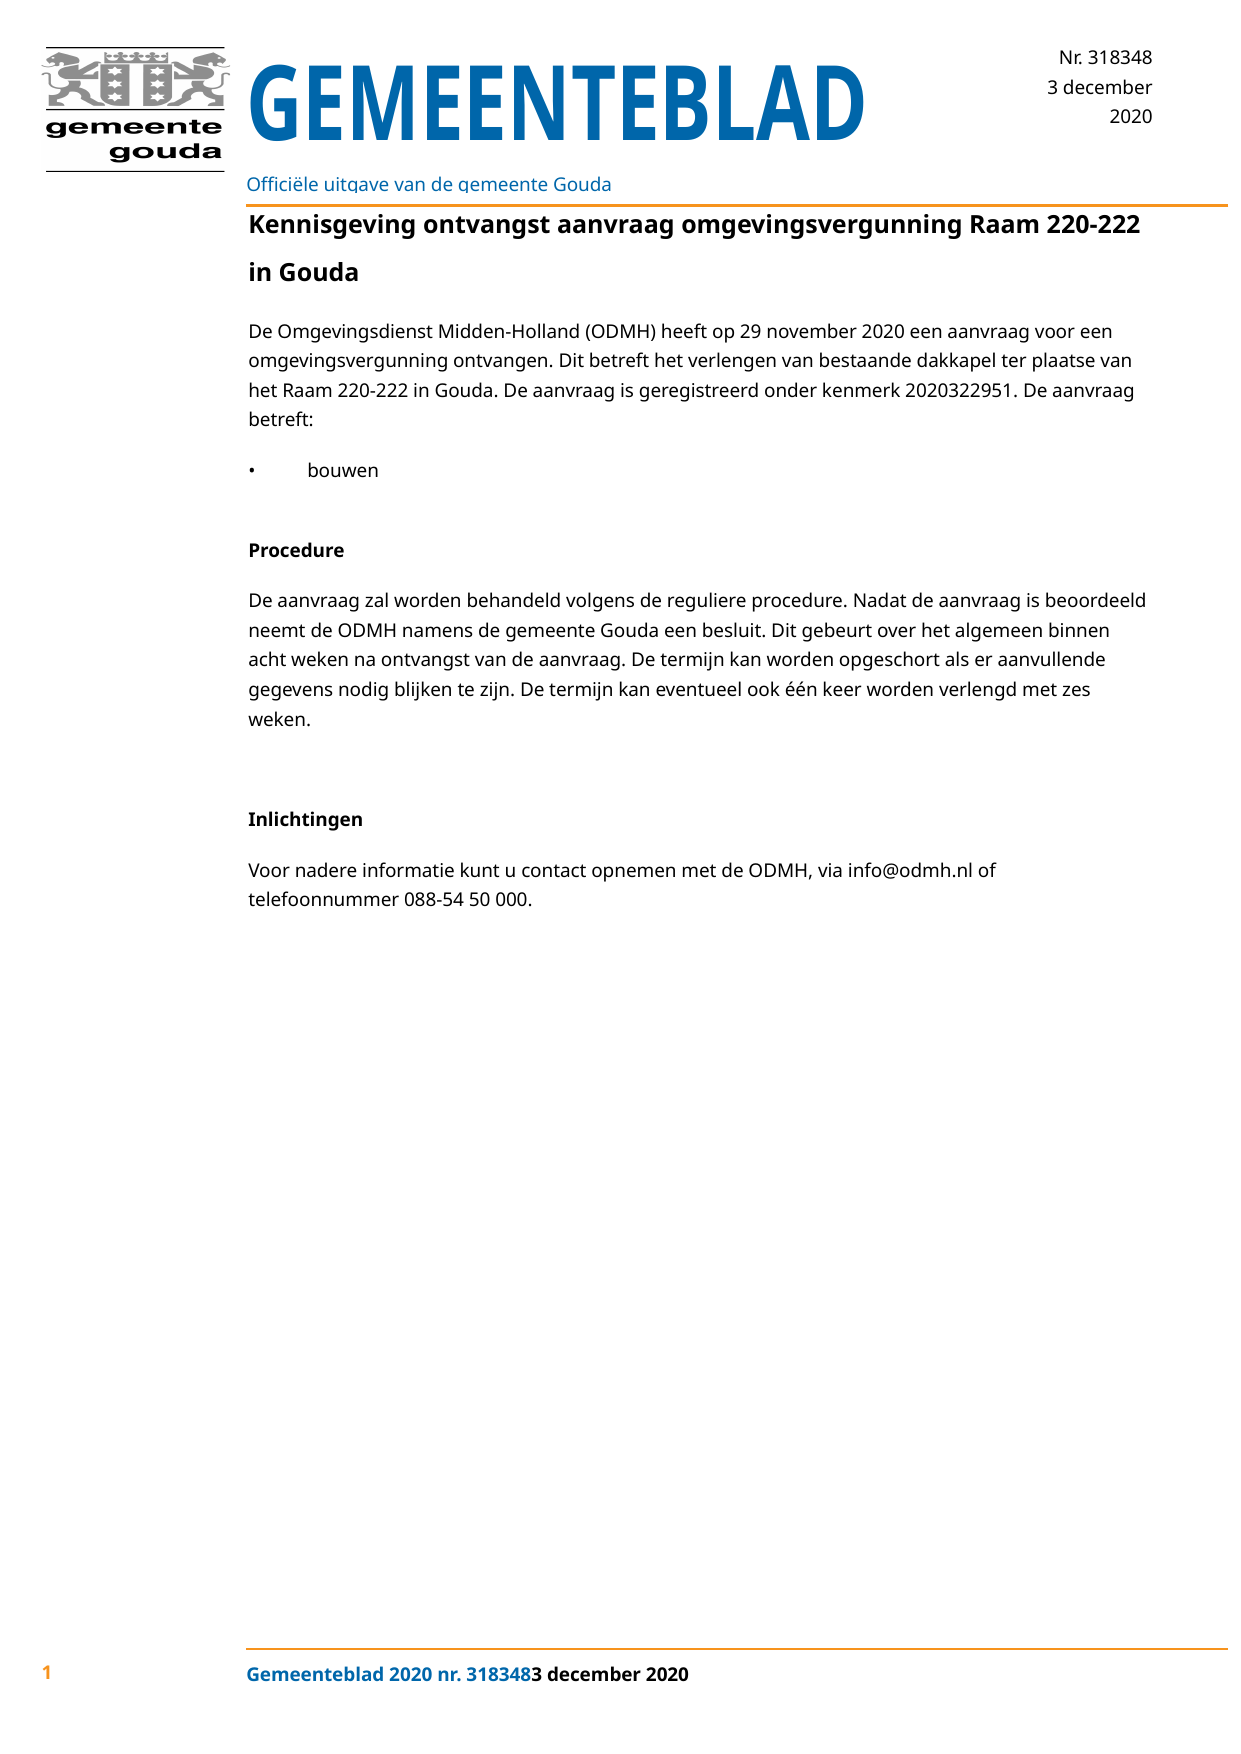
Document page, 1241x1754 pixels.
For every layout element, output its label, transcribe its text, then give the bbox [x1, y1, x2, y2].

list bouwen [248, 457, 1152, 483]
text De aanvraag zal worden behandeld volgens de reguliere procedure. Nadat de aanvraag is beoordeeld neemt de ODMH namens de gemeente Gouda een besluit. Dit gebeurt over het algemeen binnen acht weken na ontvangst van de aanvraag. De termijn kan worden opgeschort als er aanvullende gegevens nodig blijken te zijn. De termijn kan eventueel ook één keer worden verlengd met zes weken. [248, 587, 1152, 732]
text Kennisgeving ontvangst aanvraag omgevingsvergunning Raam 220-222 in Gouda [248, 207, 1152, 288]
picture [41, 47, 231, 172]
text Inlichtingen [248, 807, 1152, 832]
text Voor nadere informatie kunt u contact opnemen met de ODMH, via info@odmh.nl of telefoonnummer 088-54 50 000. [248, 857, 1152, 912]
text De Omgevingsdienst Midden-Holland (ODMH) heeft op 29 november 2020 een aanvraag voor een omgevingsvergunning ontvangen. Dit betreft het verlengen van bestaande dakkapel ter plaatse van het Raam 220-222 in Gouda. De aanvraag is geregistreerd onder kenmerk 2020322951. De aanvraag betreft: [248, 318, 1152, 432]
text Procedure [248, 537, 1152, 563]
